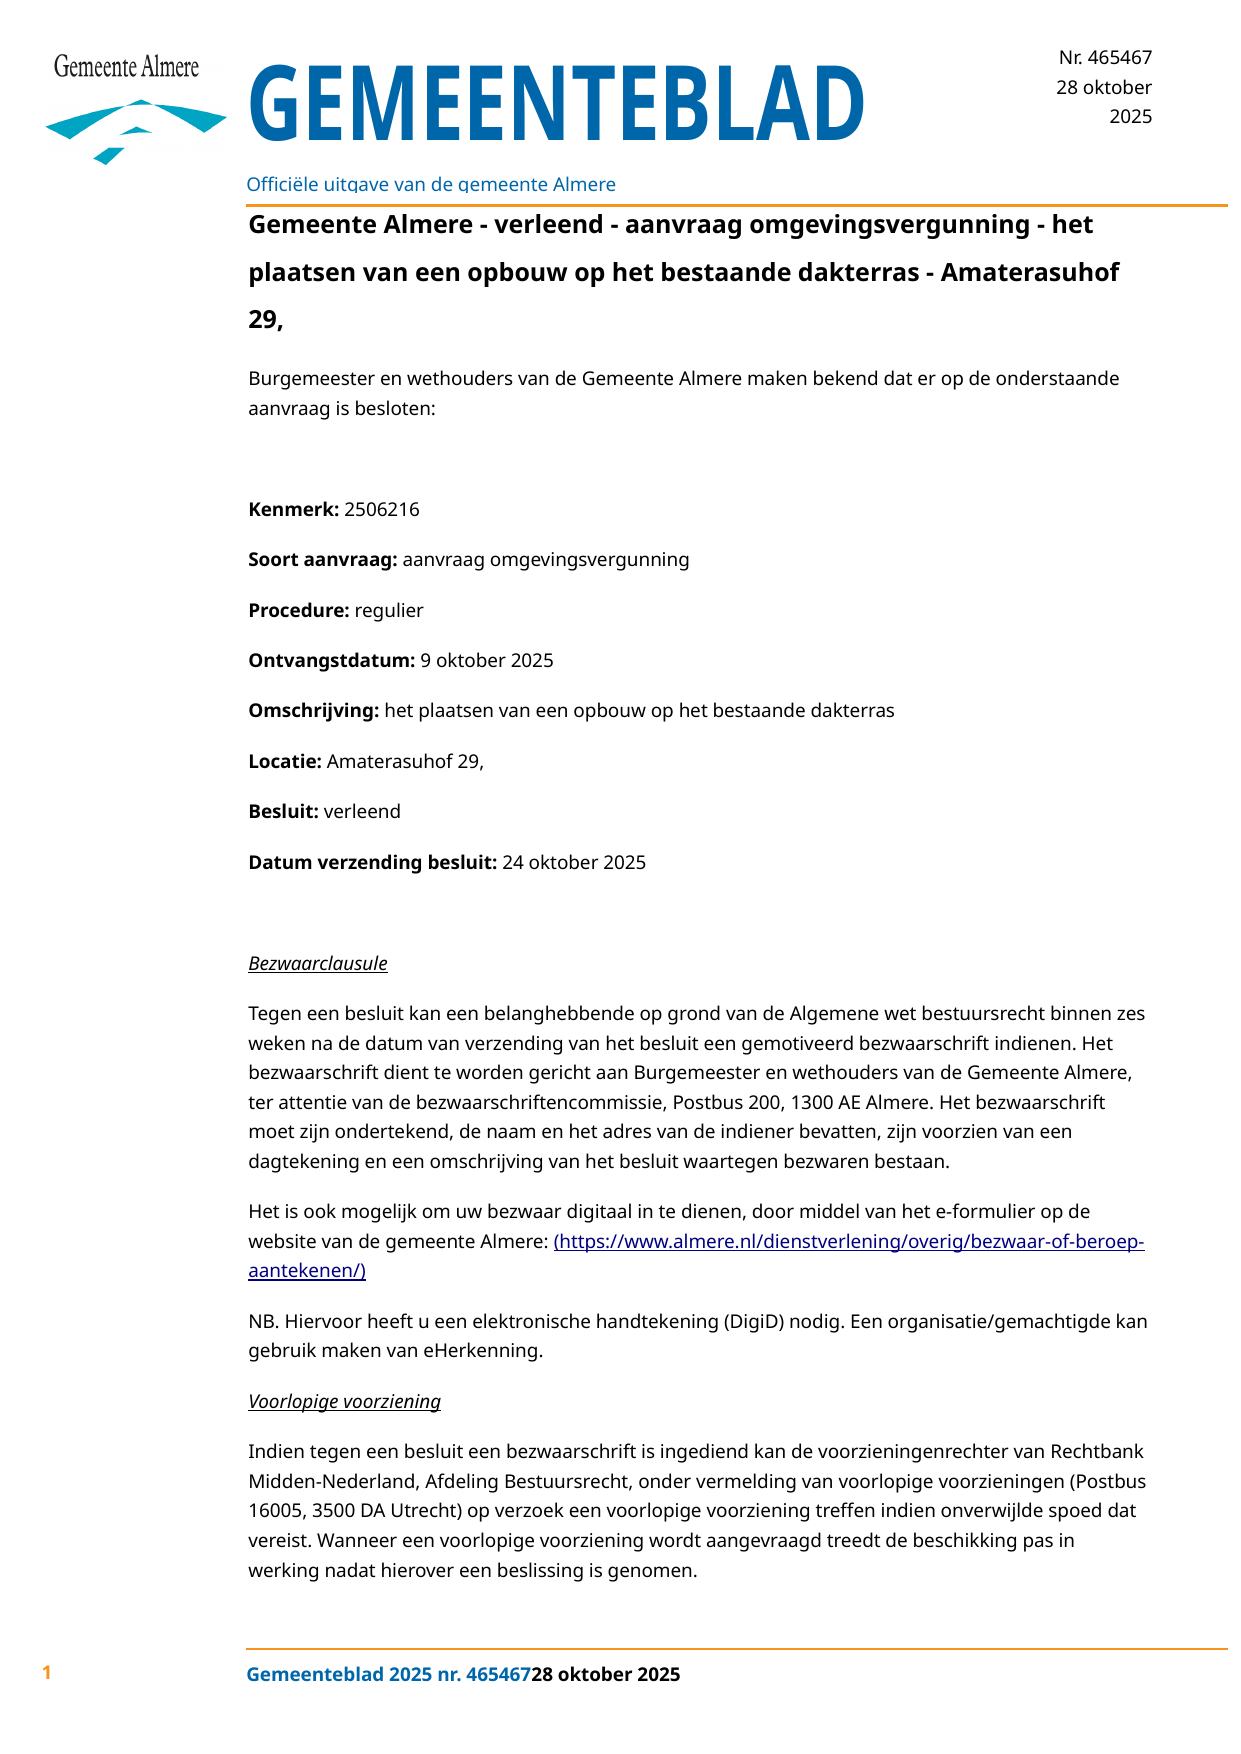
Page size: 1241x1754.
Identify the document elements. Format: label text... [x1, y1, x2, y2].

text Burgemeester en wethouders van de Gemeente Almere maken bekend dat er op de onderstaande aanvraag is besloten: [248, 366, 1152, 421]
text Besluit: verleend [248, 798, 1152, 824]
text Bezwaarclausule [248, 950, 1152, 975]
text Omschrijving: het plaatsen van een opbouw op het bestaande dakterras [248, 698, 1152, 723]
text Voorlopige voorziening [248, 1388, 1152, 1414]
text Indien tegen een besluit een bezwaarschrift is ingediend kan de voorzieningenrechter van Rechtbank Midden-Nederland, Afdeling Bestuursrecht, onder vermelding van voorlopige voorzieningen (Postbus 16005, 3500 DA Utrecht) op verzoek een voorlopige voorziening treffen indien onverwijlde spoed dat vereist. Wanneer een voorlopige voorziening wordt aangevraagd treedt de beschikking pas in werking nadat hierover een beslissing is genomen. [248, 1438, 1152, 1582]
text Soort aanvraag: aanvraag omgevingsvergunning [248, 546, 1152, 572]
text Procedure: regulier [248, 597, 1152, 622]
text Ontvangstdatum: 9 oktober 2025 [248, 647, 1152, 673]
text Kenmerk: 2506216 [248, 496, 1152, 522]
picture [41, 47, 231, 172]
text Datum verzending besluit: 24 oktober 2025 [248, 849, 1152, 874]
text Locatie: Amaterasuhof 29, [248, 748, 1152, 774]
text Het is ook mogelijk om uw bezwaar digitaal in te dienen, door middel van het e-formulier op de website van de gemeente Almere: (https://www.almere.nl/dienstverlening/overig/bezwaar-of-beroep-aantekenen/) [248, 1198, 1152, 1283]
text NB. Hiervoor heeft u een elektronische handtekening (DigiD) nodig. Een organisatie/gemachtigde kan gebruik maken van eHerkenning. [248, 1308, 1152, 1363]
text Gemeente Almere - verleend - aanvraag omgevingsvergunning - het plaatsen van een opbouw op het bestaande dakterras - Amaterasuhof 29, [248, 207, 1152, 336]
text Tegen een besluit kan een belanghebbende op grond van de Algemene wet bestuursrecht binnen zes weken na de datum van verzending van het besluit een gemotiveerd bezwaarschrift indienen. Het bezwaarschrift dient te worden gericht aan Burgemeester en wethouders van de Gemeente Almere, ter attentie van de bezwaarschriftencommissie, Postbus 200, 1300 AE Almere. Het bezwaarschrift moet zijn ondertekend, de naam en het adres van de indiener bevatten, zijn voorzien van een dagtekening en een omschrijving van het besluit waartegen bezwaren bestaan. [248, 1000, 1152, 1174]
